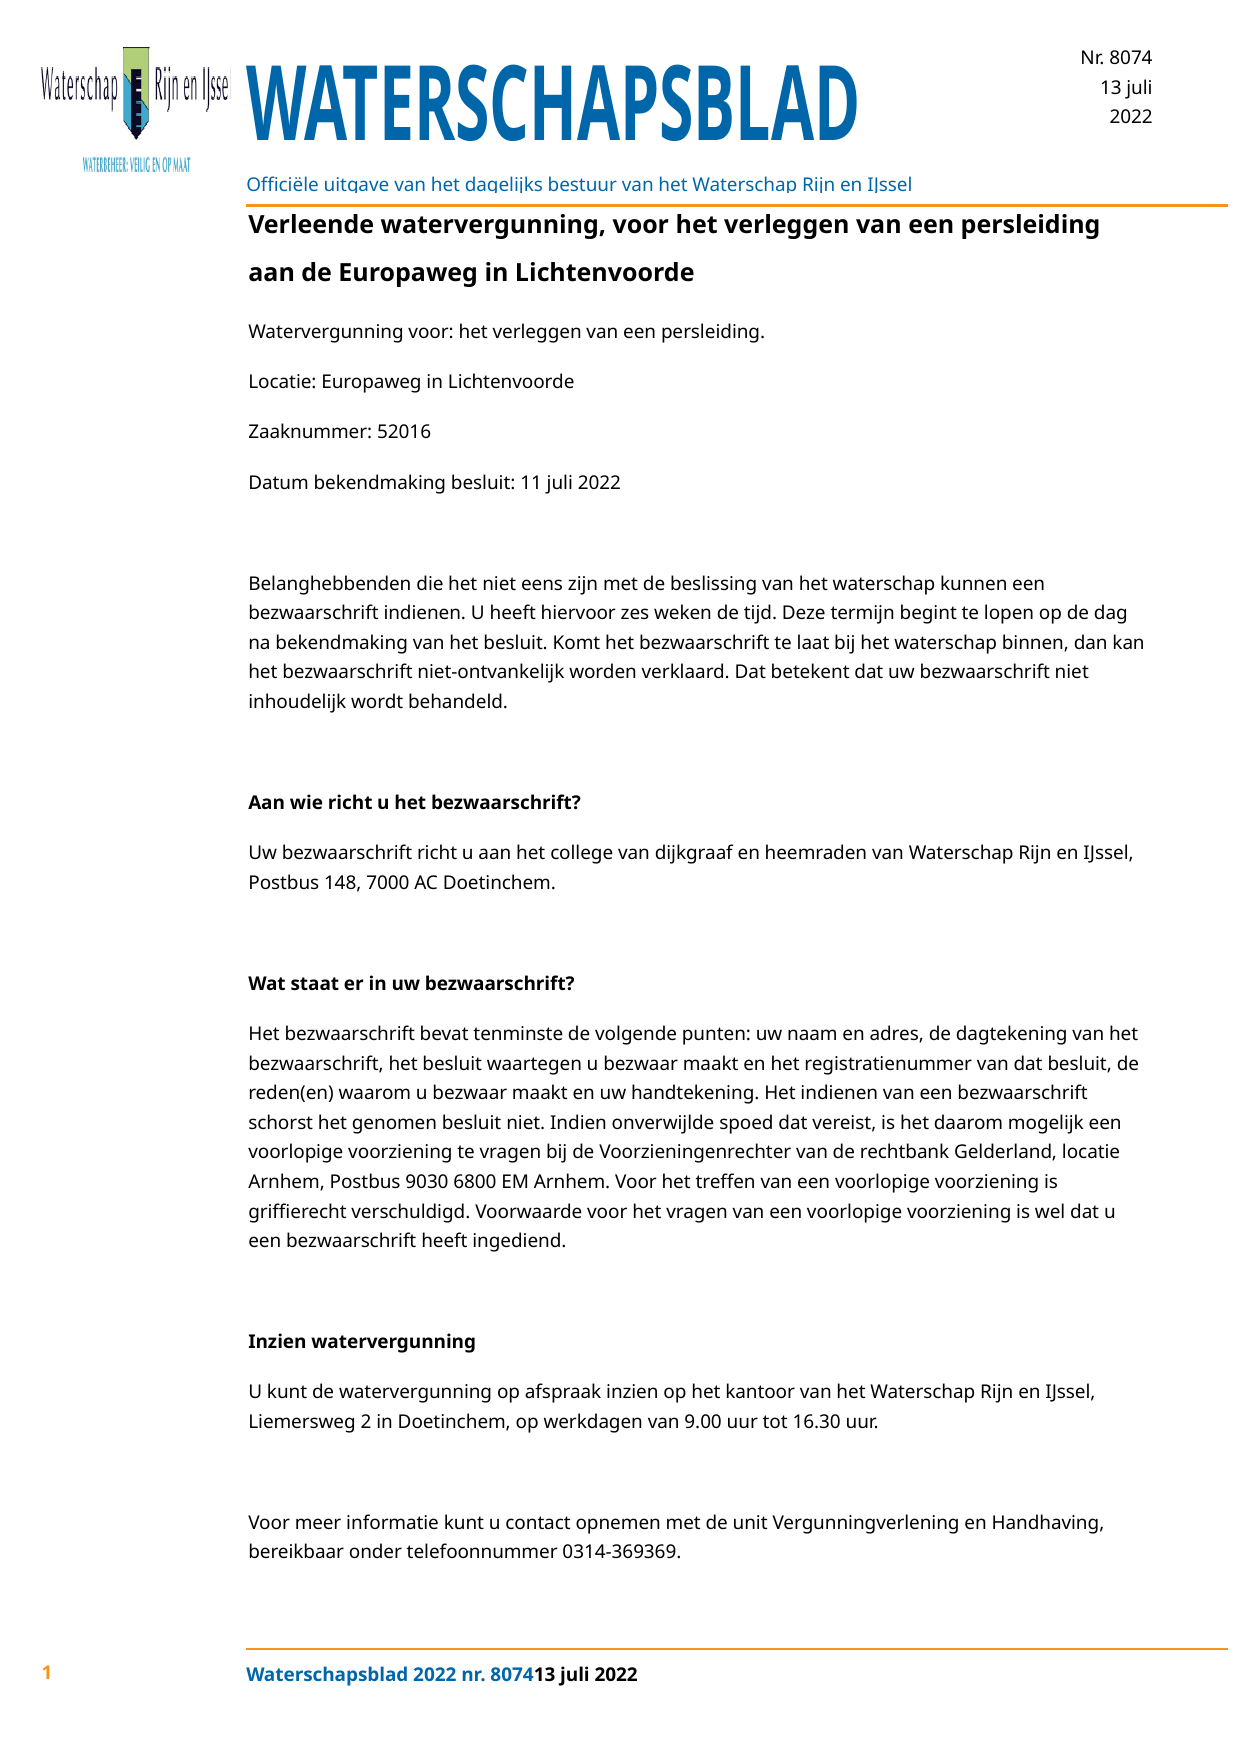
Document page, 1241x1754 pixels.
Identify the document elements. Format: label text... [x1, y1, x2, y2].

text Locatie: Europaweg in Lichtenvoorde [248, 368, 1152, 394]
picture [41, 47, 231, 172]
text Inzien watervergunning [248, 1328, 1152, 1354]
text Belanghebbenden die het niet eens zijn met de beslissing van het waterschap kunnen een bezwaarschrift indienen. U heeft hiervoor zes weken de tijd. Deze termijn begint te lopen op de dag na bekendmaking van het besluit. Komt het bezwaarschrift te laat bij het waterschap binnen, dan kan het bezwaarschrift niet-ontvankelijk worden verklaard. Dat betekent dat uw bezwaarschrift niet inhoudelijk wordt behandeld. [248, 570, 1152, 714]
text Datum bekendmaking besluit: 11 juli 2022 [248, 469, 1152, 495]
text Aan wie richt u het bezwaarschrift? [248, 789, 1152, 815]
text Uw bezwaarschrift richt u aan het college van dijkgraaf en heemraden van Waterschap Rijn en IJssel, Postbus 148, 7000 AC Doetinchem. [248, 839, 1152, 895]
text Wat staat er in uw bezwaarschrift? [248, 970, 1152, 996]
text Verleende watervergunning, voor het verleggen van een persleiding aan de Europaweg in Lichtenvoorde [248, 207, 1152, 288]
text Voor meer informatie kunt u contact opnemen met de unit Vergunningverlening en Handhaving, bereikbaar onder telefoonnummer 0314-369369. [248, 1509, 1152, 1564]
text U kunt de watervergunning op afspraak inzien op het kantoor van het Waterschap Rijn en IJssel, Liemersweg 2 in Doetinchem, op werkdagen van 9.00 uur tot 16.30 uur. [248, 1379, 1152, 1434]
text Zaaknummer: 52016 [248, 419, 1152, 444]
text Het bezwaarschrift bevat tenminste de volgende punten: uw naam en adres, de dagtekening van het bezwaarschrift, het besluit waartegen u bezwaar maakt en het registratienummer van dat besluit, de reden(en) waarom u bezwaar maakt en uw handtekening. Het indienen van een bezwaarschrift schorst het genomen besluit niet. Indien onverwijlde spoed dat vereist, is het daarom mogelijk een voorlopige voorziening te vragen bij de Voorzieningenrechter van de rechtbank Gelderland, locatie Arnhem, Postbus 9030 6800 EM Arnhem. Voor het treffen van een voorlopige voorziening is griffierecht verschuldigd. Voorwaarde voor het vragen van een voorlopige voorziening is wel dat u een bezwaarschrift heeft ingediend. [248, 1020, 1152, 1253]
text Watervergunning voor: het verleggen van een persleiding. [248, 318, 1152, 344]
